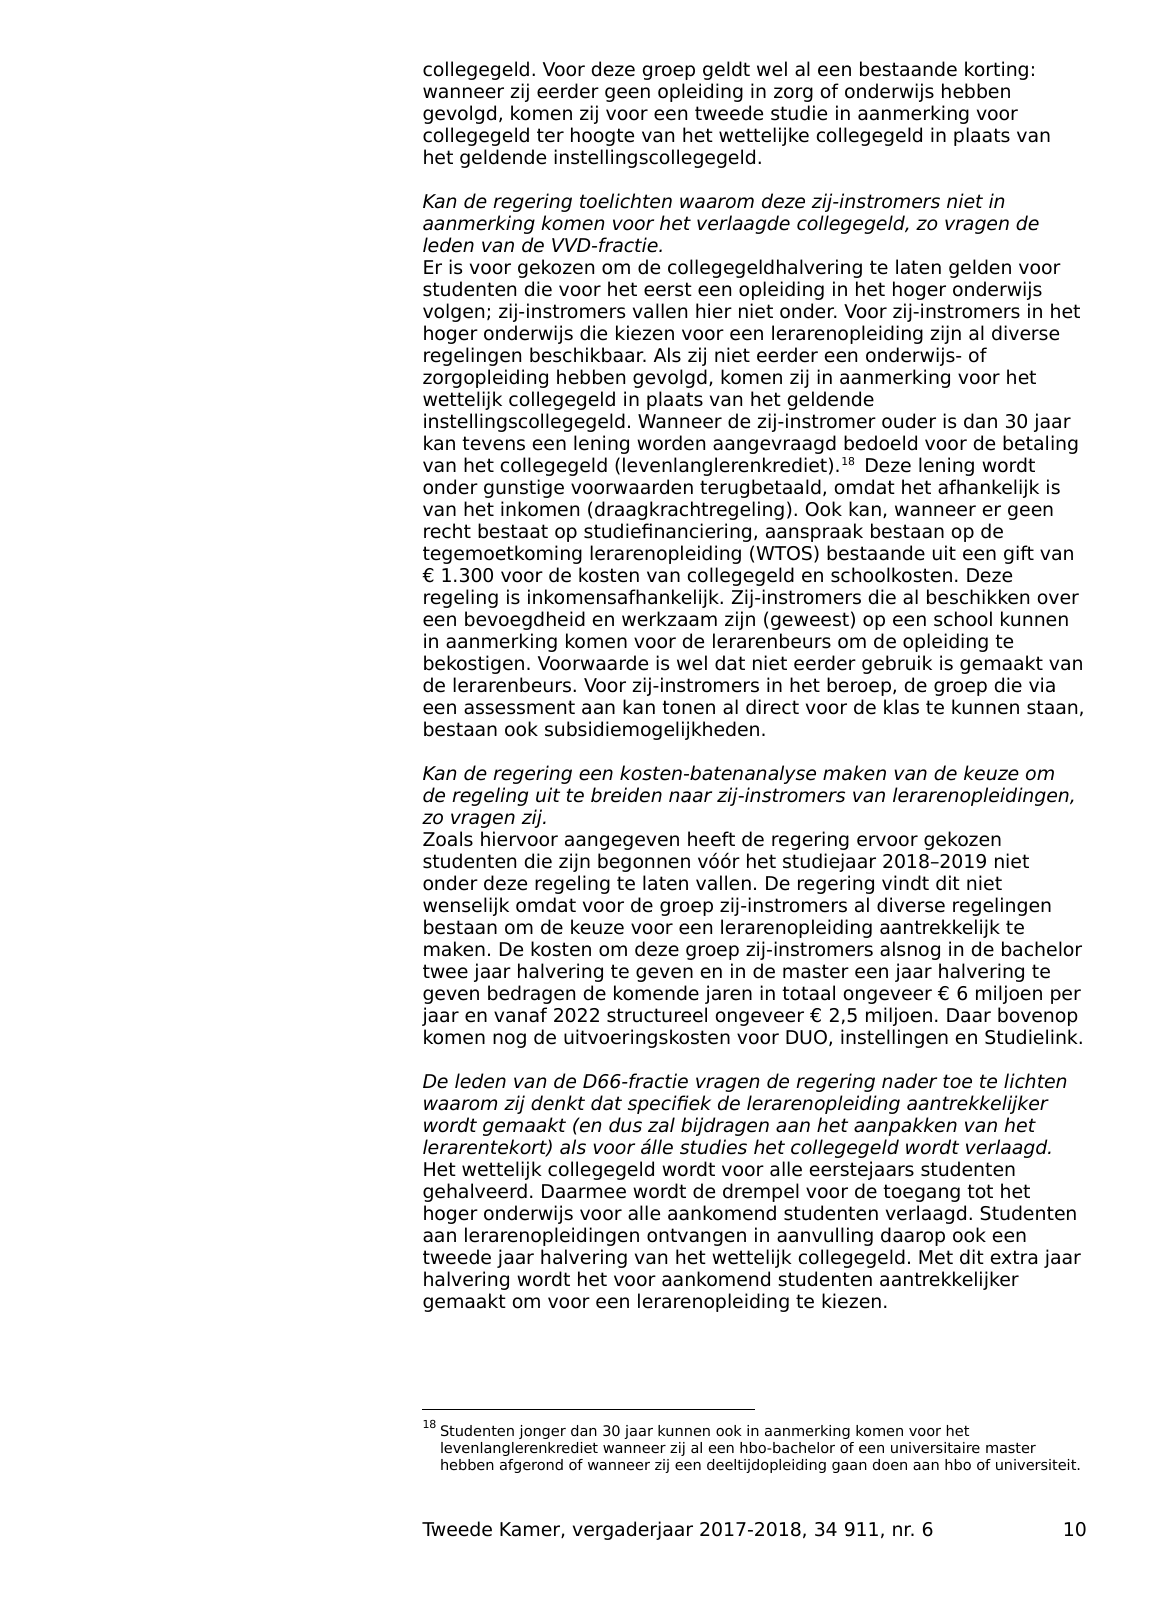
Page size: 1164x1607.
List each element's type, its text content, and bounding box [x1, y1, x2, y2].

text collegegeld. Voor deze groep geldt wel al een bestaande korting: wanneer zij eerder geen opleiding in zorg of onderwijs hebben gevolgd, komen zij voor een tweede studie in aanmerking voor collegegeld ter hoogte van het wettelijke collegegeld in plaats van het geldende instellingscollegegeld. [422, 59, 1087, 169]
text Kan de regering toelichten waarom deze zij-instromers niet in aanmerking komen voor het verlaagde collegegeld, zo vragen de leden van de VVD-fractie. [422, 191, 1087, 257]
text Zoals hiervoor aangegeven heeft de regering ervoor gekozen studenten die zijn begonnen vóór het studiejaar 2018–2019 niet onder deze regeling te laten vallen. De regering vindt dit niet wenselijk omdat voor de groep zij-instromers al diverse regelingen bestaan om de keuze voor een lerarenopleiding aantrekkelijk te maken. De kosten om deze groep zij-instromers alsnog in de bachelor twee jaar halvering te geven en in de master een jaar halvering te geven bedragen de komende jaren in totaal ongeveer € 6 miljoen per jaar en vanaf 2022 structureel ongeveer € 2,5 miljoen. Daar bovenop komen nog de uitvoeringskosten voor DUO, instellingen en Studielink. [422, 829, 1087, 1048]
text Het wettelijk collegegeld wordt voor alle eerstejaars studenten gehalveerd. Daarmee wordt de drempel voor de toegang tot het hoger onderwijs voor alle aankomend studenten verlaagd. Studenten aan lerarenopleidingen ontvangen in aanvulling daarop ook een tweede jaar halvering van het wettelijk collegegeld. Met dit extra jaar halvering wordt het voor aankomend studenten aantrekkelijker gemaakt om voor een lerarenopleiding te kiezen. [422, 1159, 1087, 1312]
text Studenten jonger dan 30 jaar kunnen ook in aanmerking komen voor het levenlanglerenkrediet wanneer zij al een hbo-bachelor of een universitaire master hebben afgerond of wanneer zij een deeltijdopleiding gaan doen aan hbo of universiteit. [422, 1418, 1087, 1474]
text Er is voor gekozen om de collegegeldhalvering te laten gelden voor studenten die voor het eerst een opleiding in het hoger onderwijs volgen; zij-instromers vallen hier niet onder. Voor zij-instromers in het hoger onderwijs die kiezen voor een lerarenopleiding zijn al diverse regelingen beschikbaar. Als zij niet eerder een onderwijs- of zorgopleiding hebben gevolgd, komen zij in aanmerking voor het wettelijk collegegeld in plaats van het geldende instellingscollegegeld. Wanneer de zij-instromer ouder is dan 30 jaar kan tevens een lening worden aangevraagd bedoeld voor de betaling van het collegegeld (levenlanglerenkrediet). Deze lening wordt onder gunstige voorwaarden terugbetaald, omdat het afhankelijk is van het inkomen (draagkrachtregeling). Ook kan, wanneer er geen recht bestaat op studiefinanciering, aanspraak bestaan op de tegemoetkoming lerarenopleiding (WTOS) bestaande uit een gift van € 1.300 voor de kosten van collegegeld en schoolkosten. Deze regeling is inkomensafhankelijk. Zij-instromers die al beschikken over een bevoegdheid en werkzaam zijn (geweest) op een school kunnen in aanmerking komen voor de lerarenbeurs om de opleiding te bekostigen. Voorwaarde is wel dat niet eerder gebruik is gemaakt van de lerarenbeurs. Voor zij-instromers in het beroep, de groep die via een assessment aan kan tonen al direct voor de klas te kunnen staan, bestaan ook subsidiemogelijkheden. [422, 257, 1087, 741]
text Kan de regering een kosten-batenanalyse maken van de keuze om de regeling uit te breiden naar zij-instromers van lerarenopleidingen, zo vragen zij. [422, 763, 1087, 829]
text De leden van de D66-fractie vragen de regering nader toe te lichten waarom zij denkt dat specifiek de lerarenopleiding aantrekkelijker wordt gemaakt (en dus zal bijdragen aan het aanpakken van het lerarentekort) als voor álle studies het collegegeld wordt verlaagd. [422, 1071, 1087, 1159]
